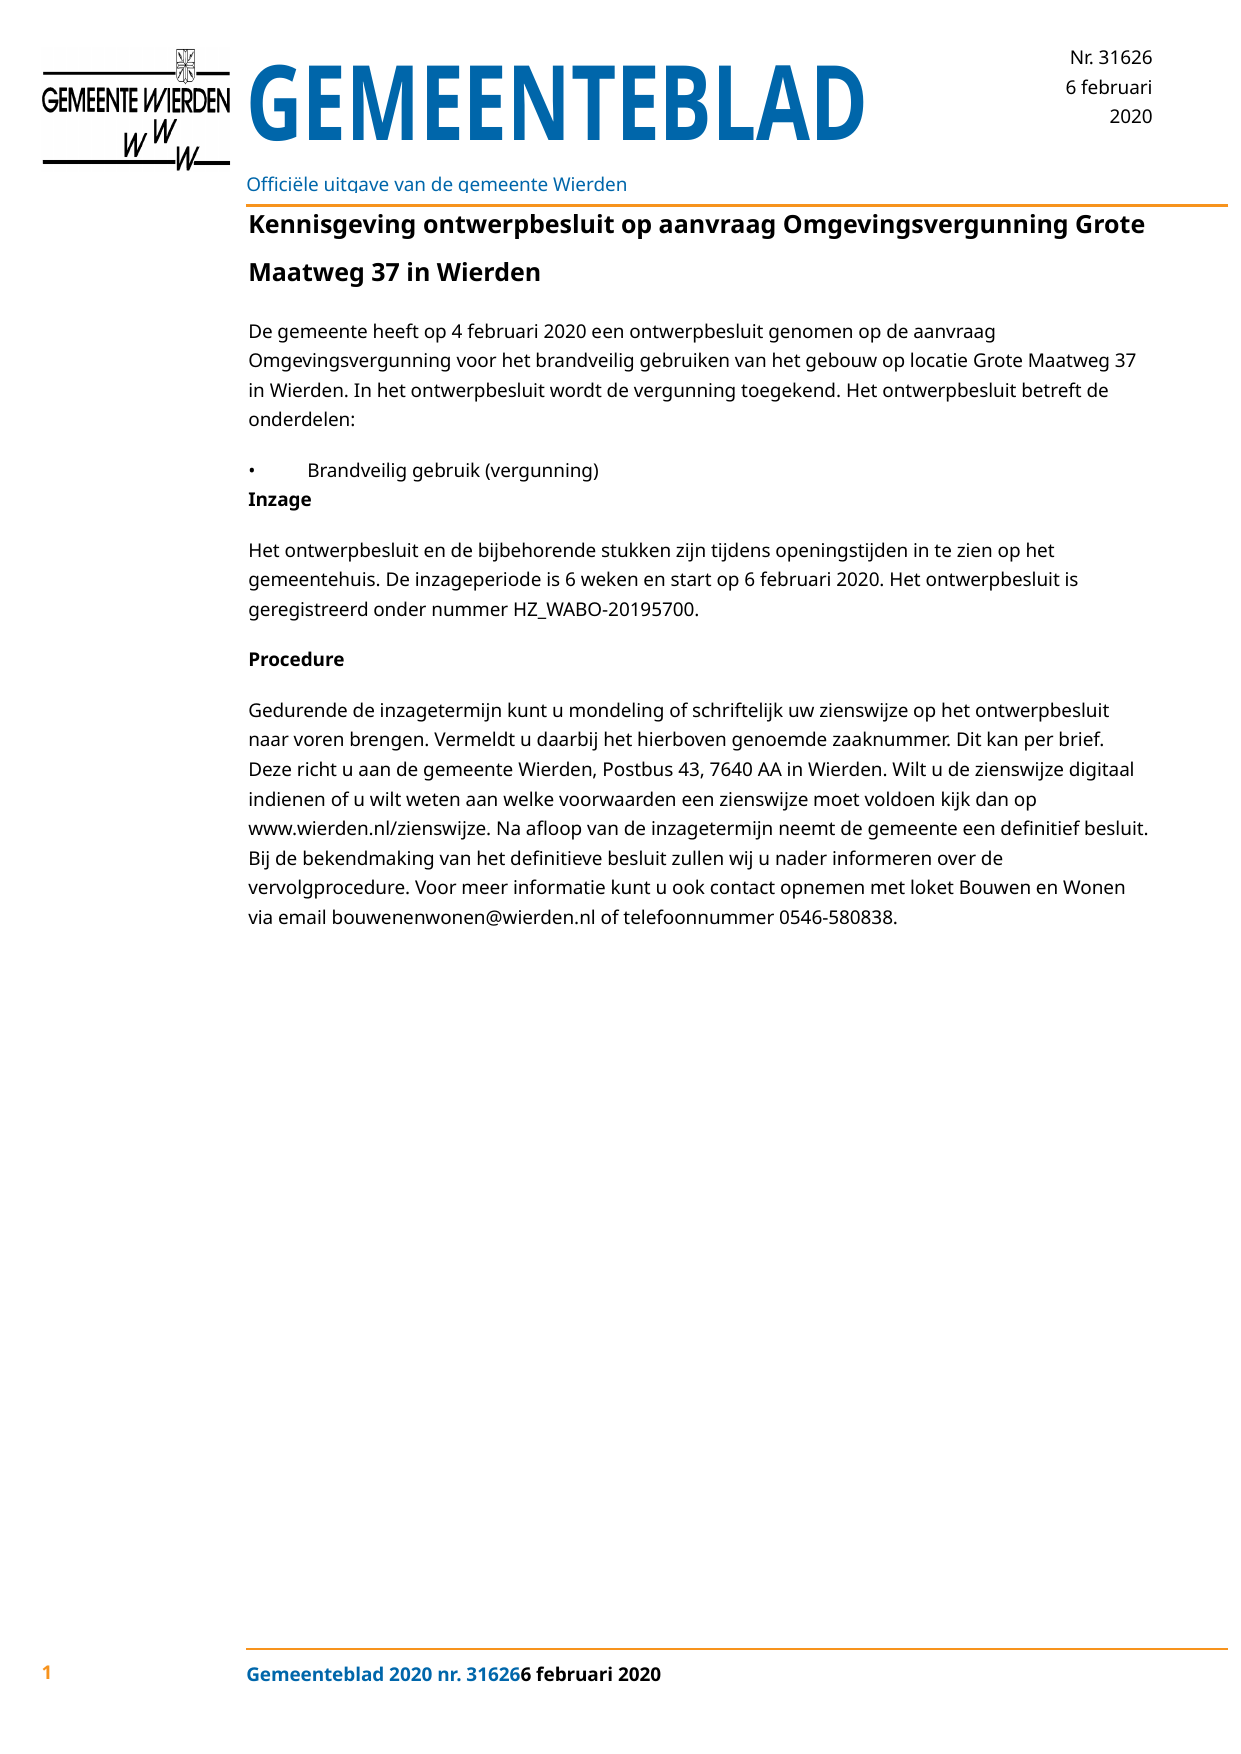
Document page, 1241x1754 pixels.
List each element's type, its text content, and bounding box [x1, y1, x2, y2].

text Het ontwerpbesluit en de bijbehorende stukken zijn tijdens openingstijden in te zien op het gemeentehuis. De inzageperiode is 6 weken en start op 6 februari 2020. Het ontwerpbesluit is geregistreerd onder nummer HZ_WABO-20195700. [248, 537, 1152, 622]
list Brandveilig gebruik (vergunning) [248, 457, 1152, 483]
text Inzage [248, 487, 1152, 512]
text Kennisgeving ontwerpbesluit op aanvraag Omgevingsvergunning Grote Maatweg 37 in Wierden [248, 207, 1152, 288]
picture [41, 47, 231, 172]
text Procedure [248, 647, 1152, 672]
text Gedurende de inzagetermijn kunt u mondeling of schriftelijk uw zienswijze op het ontwerpbesluit naar voren brengen. Vermeldt u daarbij het hierboven genoemde zaaknummer. Dit kan per brief. Deze richt u aan de gemeente Wierden, Postbus 43, 7640 AA in Wierden. Wilt u de zienswijze digitaal indienen of u wilt weten aan welke voorwaarden een zienswijze moet voldoen kijk dan op www.wierden.nl/zienswijze. Na afloop van de inzagetermijn neemt de gemeente een definitief besluit. Bij de bekendmaking van het definitieve besluit zullen wij u nader informeren over de vervolgprocedure. Voor meer informatie kunt u ook contact opnemen met loket Bouwen en Wonen via email bouwenenwonen@wierden.nl of telefoonnummer 0546-580838. [248, 697, 1152, 930]
text De gemeente heeft op 4 februari 2020 een ontwerpbesluit genomen op de aanvraag Omgevingsvergunning voor het brandveilig gebruiken van het gebouw op locatie Grote Maatweg 37 in Wierden. In het ontwerpbesluit wordt de vergunning toegekend. Het ontwerpbesluit betreft de onderdelen: [248, 318, 1152, 432]
